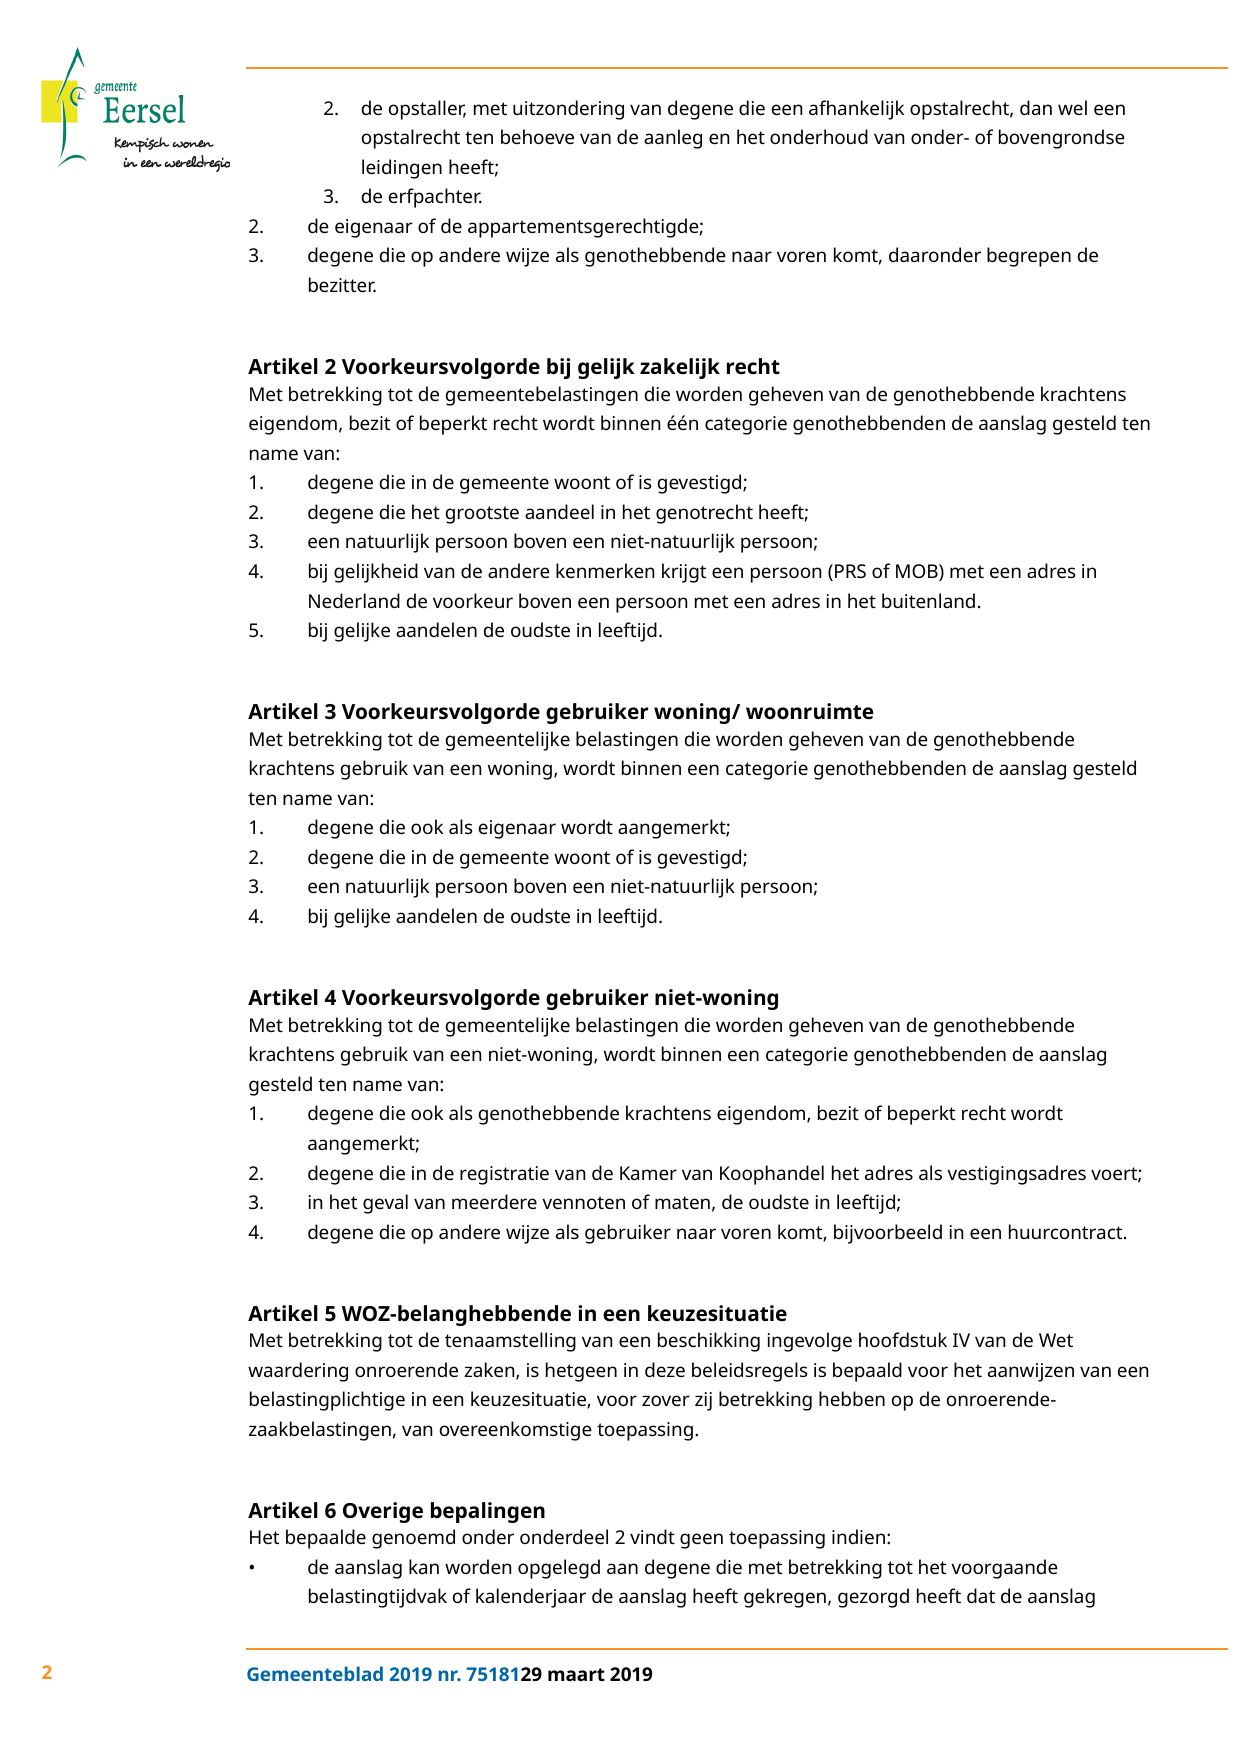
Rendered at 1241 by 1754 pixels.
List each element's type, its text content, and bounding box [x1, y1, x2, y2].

text Artikel 6 Overige bepalingen [248, 1496, 1152, 1524]
picture [41, 47, 231, 172]
list de opstaller, met uitzondering van degene die een afhankelijk opstalrecht, dan wel een opstalrecht ten behoeve van de aanleg en het onderhoud van onder- of bovengrondse leidingen heeft; [323, 95, 1152, 180]
list degene die ook als eigenaar wordt aangemerkt; [248, 814, 1152, 840]
list bij gelijkheid van de andere kenmerken krijgt een persoon (PRS of MOB) met een adres in Nederland de voorkeur boven een persoon met een adres in het buitenland. [248, 558, 1152, 613]
text Het bepaalde genoemd onder onderdeel 2 vindt geen toepassing indien: [248, 1524, 1152, 1550]
list degene die ook als genothebbende krachtens eigendom, bezit of beperkt recht wordt aangemerkt; [248, 1101, 1152, 1156]
text Artikel 4 Voorkeursvolgorde gebruiker niet-woning [248, 983, 1152, 1012]
list degene die op andere wijze als genothebbende naar voren komt, daaronder begrepen de bezitter. [248, 243, 1152, 298]
list een natuurlijk persoon boven een niet-natuurlijk persoon; [248, 529, 1152, 554]
text Artikel 5 WOZ-belanghebbende in een keuzesituatie [248, 1299, 1152, 1327]
text Met betrekking tot de gemeentebelastingen die worden geheven van de genothebbende krachtens eigendom, bezit of beperkt recht wordt binnen één categorie genothebbenden de aanslag gesteld ten name van: [248, 381, 1152, 466]
list de erfpachter. [323, 183, 1152, 209]
list degene die op andere wijze als gebruiker naar voren komt, bijvoorbeeld in een huurcontract. [248, 1219, 1152, 1244]
list degene die in de gemeente woont of is gevestigd; [248, 469, 1152, 495]
text Artikel 2 Voorkeursvolgorde bij gelijk zakelijk recht [248, 352, 1152, 381]
list degene die in de registratie van de Kamer van Koophandel het adres als vestigingsadres voert; [248, 1160, 1152, 1185]
text Met betrekking tot de tenaamstelling van een beschikking ingevolge hoofdstuk IV van de Wet waardering onroerende zaken, is hetgeen in deze beleidsregels is bepaald voor het aanwijzen van een belastingplichtige in een keuzesituatie, voor zover zij betrekking hebben op de onroerende-zaakbelastingen, van overeenkomstige toepassing. [248, 1327, 1152, 1442]
text Met betrekking tot de gemeentelijke belastingen die worden geheven van de genothebbende krachtens gebruik van een niet-woning, wordt binnen een categorie genothebbenden de aanslag gesteld ten name van: [248, 1012, 1152, 1097]
list de eigenaar of de appartementsgerechtigde; [248, 213, 1152, 239]
list in het geval van meerdere vennoten of maten, de oudste in leeftijd; [248, 1189, 1152, 1215]
list een natuurlijk persoon boven een niet-natuurlijk persoon; [248, 874, 1152, 899]
list de aanslag kan worden opgelegd aan degene die met betrekking tot het voorgaande belastingtijdvak of kalenderjaar de aanslag heeft gekregen, gezorgd heeft dat de aanslag [248, 1554, 1152, 1609]
list bij gelijke aandelen de oudste in leeftijd. [248, 617, 1152, 643]
list degene die in de gemeente woont of is gevestigd; [248, 844, 1152, 870]
text Met betrekking tot de gemeentelijke belastingen die worden geheven van de genothebbende krachtens gebruik van een woning, wordt binnen een categorie genothebbenden de aanslag gesteld ten name van: [248, 726, 1152, 811]
list degene die het grootste aandeel in het genotrecht heeft; [248, 499, 1152, 525]
list bij gelijke aandelen de oudste in leeftijd. [248, 903, 1152, 929]
text Artikel 3 Voorkeursvolgorde gebruiker woning/ woonruimte [248, 697, 1152, 726]
